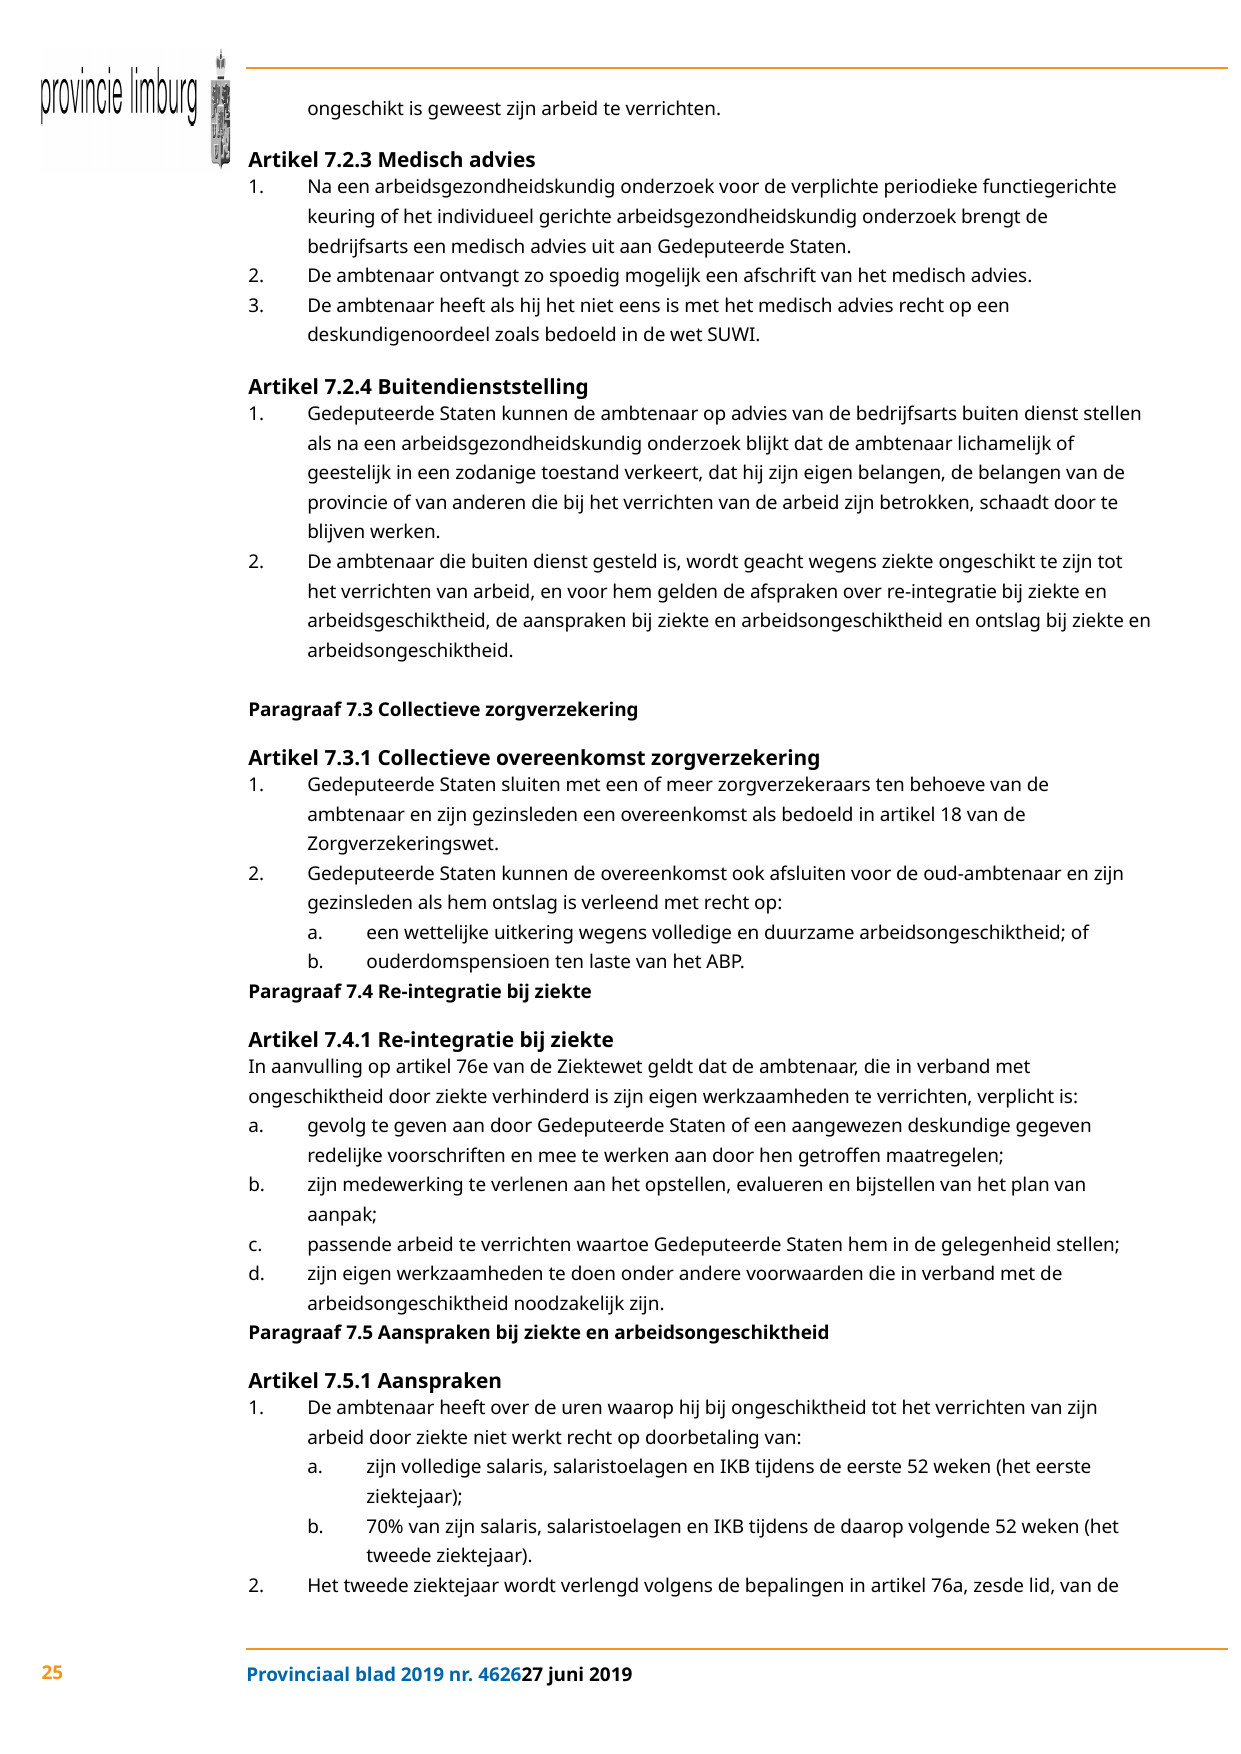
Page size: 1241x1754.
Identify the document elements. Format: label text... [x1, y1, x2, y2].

list een wettelijke uitkering wegens volledige en duurzame arbeidsongeschiktheid; of [307, 919, 1152, 945]
text Artikel 7.2.4 Buitendienststelling [248, 372, 1152, 400]
list De ambtenaar heeft als hij het niet eens is met het medisch advies recht op een deskundigenoordeel zoals bedoeld in de wet SUWI. [248, 292, 1152, 347]
text Artikel 7.4.1 Re-integratie bij ziekte [248, 1025, 1152, 1053]
list Gedeputeerde Staten kunnen de overeenkomst ook afsluiten voor de oud-ambtenaar en zijn gezinsleden als hem ontslag is verleend met recht op: [248, 860, 1152, 915]
list ouderdomspensioen ten laste van het ABP. [307, 949, 1152, 974]
text Paragraaf 7.5 Aanspraken bij ziekte en arbeidsongeschiktheid [248, 1319, 1152, 1345]
list Na een arbeidsgezondheidskundig onderzoek voor de verplichte periodieke functiegerichte keuring of het individueel gerichte arbeidsgezondheidskundig onderzoek brengt de bedrijfsarts een medisch advies uit aan Gedeputeerde Staten. [248, 174, 1152, 258]
list Gedeputeerde Staten sluiten met een of meer zorgverzekeraars ten behoeve van de ambtenaar en zijn gezinsleden een overeenkomst als bedoeld in artikel 18 van de Zorgverzekeringswet. [248, 771, 1152, 856]
list De ambtenaar ontvangt zo spoedig mogelijk een afschrift van het medisch advies. [248, 262, 1152, 288]
text Artikel 7.3.1 Collectieve overeenkomst zorgverzekering [248, 743, 1152, 771]
list zijn eigen werkzaamheden te doen onder andere voorwaarden die in verband met de arbeidsongeschiktheid noodzakelijk zijn. [248, 1260, 1152, 1316]
list gevolg te geven aan door Gedeputeerde Staten of een aangewezen deskundige gegeven redelijke voorschriften en mee te werken aan door hen getroffen maatregelen; [248, 1112, 1152, 1168]
text In aanvulling op artikel 76e van de Ziektewet geldt dat de ambtenaar, die in verband met ongeschiktheid door ziekte verhinderd is zijn eigen werkzaamheden te verrichten, verplicht is: [248, 1053, 1152, 1109]
list passende arbeid te verrichten waartoe Gedeputeerde Staten hem in de gelegenheid stellen; [248, 1231, 1152, 1257]
list Gedeputeerde Staten kunnen de ambtenaar op advies van de bedrijfsarts buiten dienst stellen als na een arbeidsgezondheidskundig onderzoek blijkt dat de ambtenaar lichamelijk of geestelijk in een zodanige toestand verkeert, dat hij zijn eigen belangen, de belangen van de provincie of van anderen die bij het verrichten van de arbeid zijn betrokken, schaadt door te blijven werken. [248, 400, 1152, 544]
text Artikel 7.5.1 Aanspraken [248, 1366, 1152, 1394]
picture [41, 47, 231, 172]
list De ambtenaar heeft over de uren waarop hij bij ongeschiktheid tot het verrichten van zijn arbeid door ziekte niet werkt recht op doorbetaling van: [248, 1394, 1152, 1450]
list zijn medewerking te verlenen aan het opstellen, evalueren en bijstellen van het plan van aanpak; [248, 1172, 1152, 1227]
list ongeschikt is geweest zijn arbeid te verrichten. [248, 95, 1152, 121]
text Artikel 7.2.3 Medisch advies [248, 145, 1152, 174]
text Paragraaf 7.4 Re-integratie bij ziekte [248, 978, 1152, 1004]
list De ambtenaar die buiten dienst gesteld is, wordt geacht wegens ziekte ongeschikt te zijn tot het verrichten van arbeid, en voor hem gelden de afspraken over re-integratie bij ziekte en arbeidsgeschiktheid, de aanspraken bij ziekte en arbeidsongeschiktheid en ontslag bij ziekte en arbeidsongeschiktheid. [248, 548, 1152, 663]
list Het tweede ziektejaar wordt verlengd volgens de bepalingen in artikel 76a, zesde lid, van de [248, 1572, 1152, 1598]
list zijn volledige salaris, salaristoelagen en IKB tijdens de eerste 52 weken (het eerste ziektejaar); [307, 1454, 1152, 1509]
list 70% van zijn salaris, salaristoelagen en IKB tijdens de daarop volgende 52 weken (het tweede ziektejaar). [307, 1513, 1152, 1568]
text Paragraaf 7.3 Collectieve zorgverzekering [248, 696, 1152, 722]
